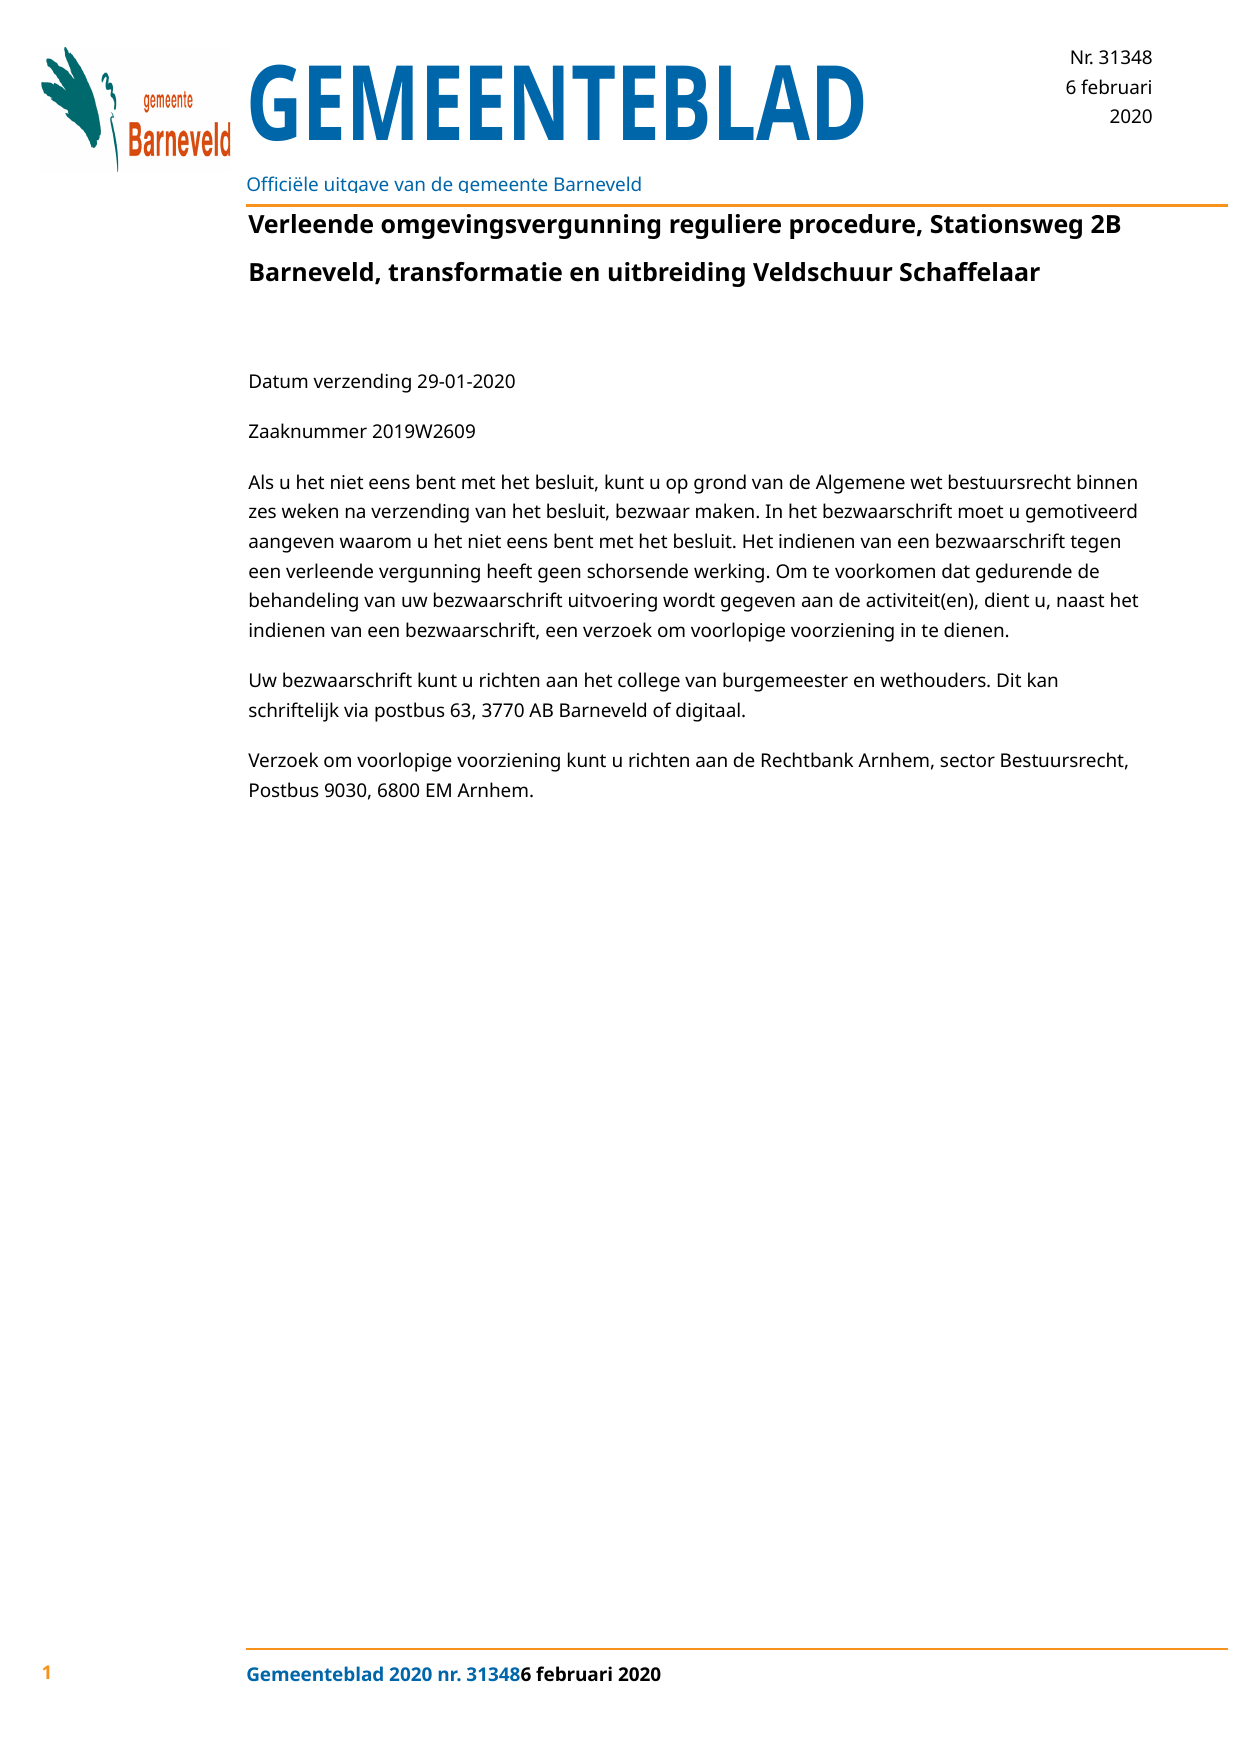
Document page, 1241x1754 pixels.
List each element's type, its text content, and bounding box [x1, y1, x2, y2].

text Datum verzending 29-01-2020 [248, 368, 1152, 394]
text Verleende omgevingsvergunning reguliere procedure, Stationsweg 2B Barneveld, transformatie en uitbreiding Veldschuur Schaffelaar [248, 207, 1152, 288]
picture [41, 47, 231, 172]
text Uw bezwaarschrift kunt u richten aan het college van burgemeester en wethouders. Dit kan schriftelijk via postbus 63, 3770 AB Barneveld of digitaal. [248, 667, 1152, 723]
text Als u het niet eens bent met het besluit, kunt u op grond van de Algemene wet bestuursrecht binnen zes weken na verzending van het besluit, bezwaar maken. In het bezwaarschrift moet u gemotiveerd aangeven waarom u het niet eens bent met het besluit. Het indienen van een bezwaarschrift tegen een verleende vergunning heeft geen schorsende werking. Om te voorkomen dat gedurende de behandeling van uw bezwaarschrift uitvoering wordt gegeven aan de activiteit(en), dient u, naast het indienen van een bezwaarschrift, een verzoek om voorlopige voorziening in te dienen. [248, 469, 1152, 643]
text Verzoek om voorlopige voorziening kunt u richten aan de Rechtbank Arnhem, sector Bestuursrecht, Postbus 9030, 6800 EM Arnhem. [248, 747, 1152, 803]
text Zaaknummer 2019W2609 [248, 419, 1152, 444]
